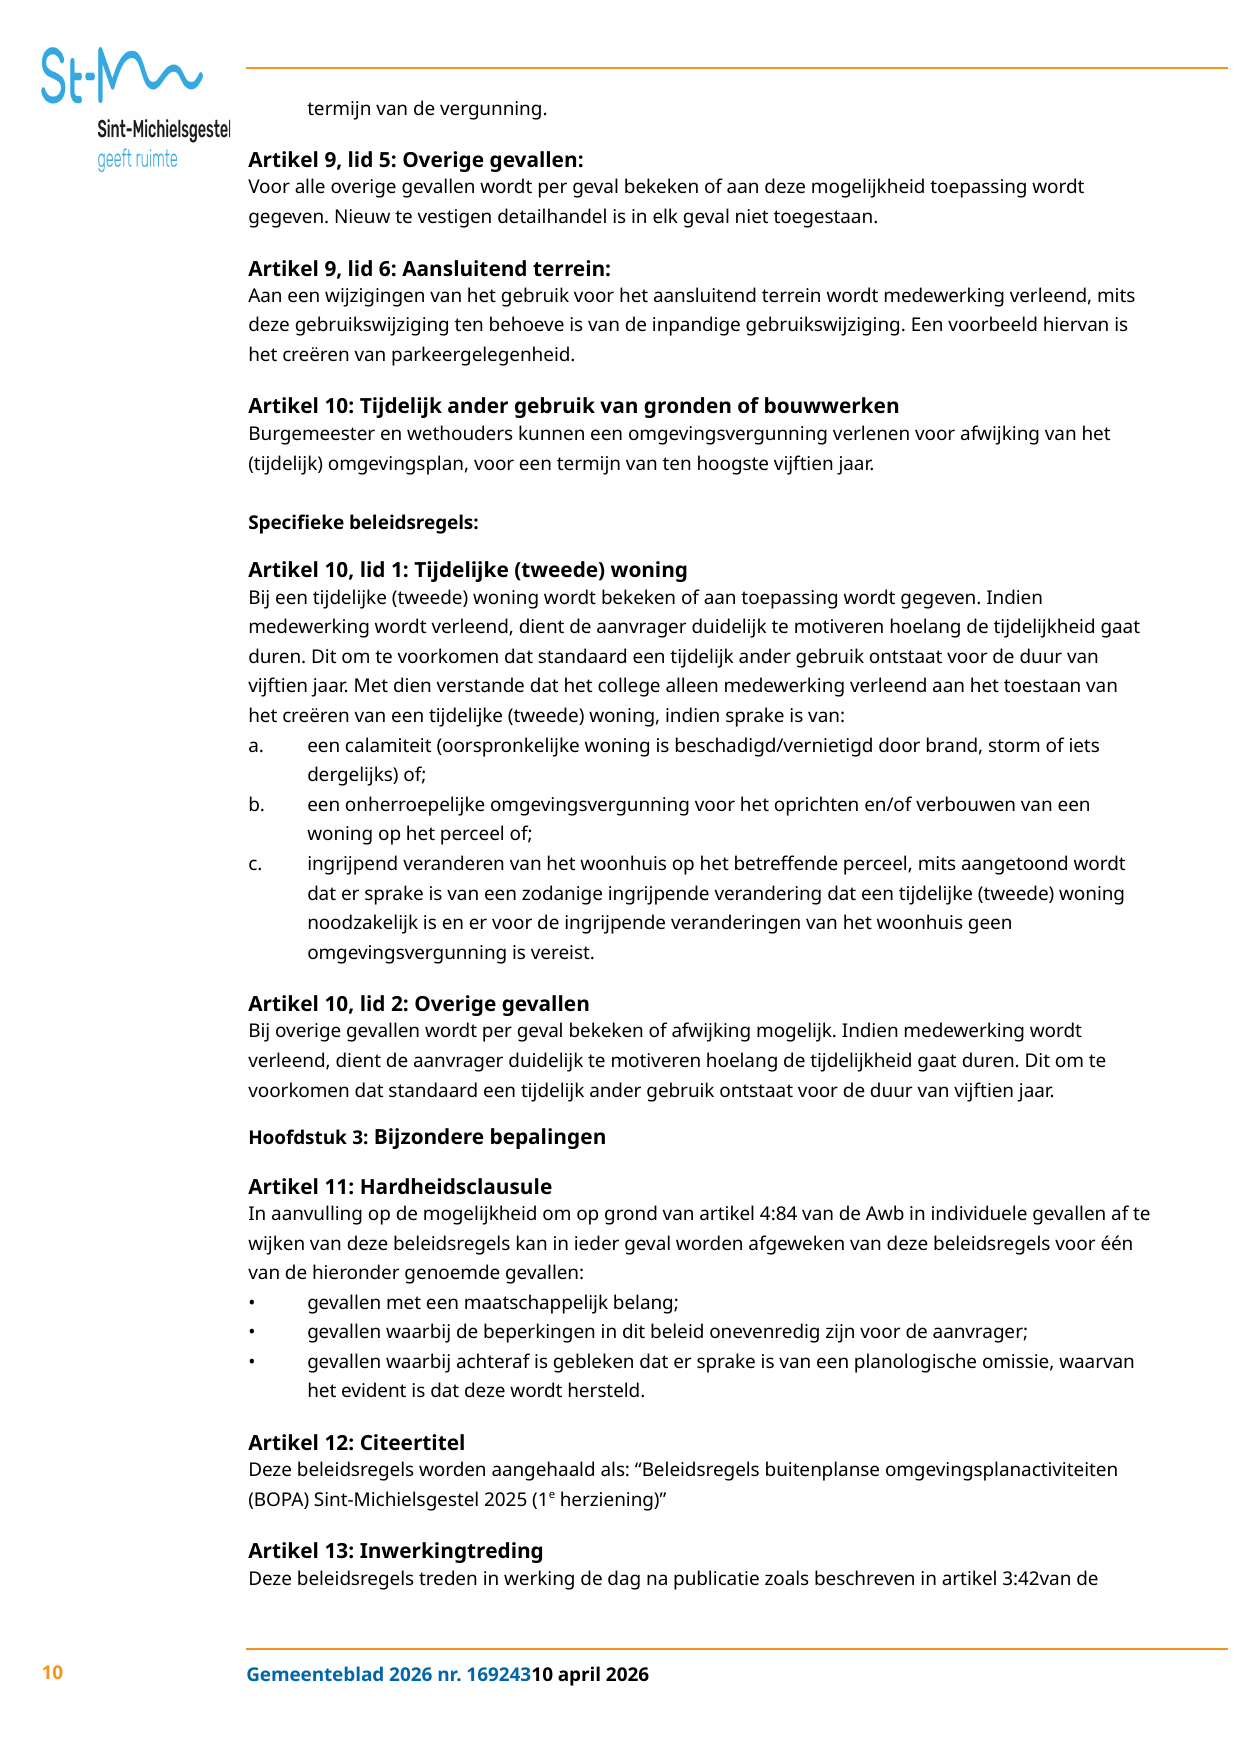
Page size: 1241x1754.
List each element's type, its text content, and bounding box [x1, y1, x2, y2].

text Artikel 10: Tijdelijk ander gebruik van gronden of bouwwerken [248, 392, 1152, 420]
list een onherroepelijke omgevingsvergunning voor het oprichten en/of verbouwen van een woning op het perceel of; [248, 791, 1152, 846]
list gevallen waarbij achteraf is gebleken dat er sprake is van een planologische omissie, waarvan het evident is dat deze wordt hersteld. [248, 1348, 1152, 1403]
text Specifieke beleidsregels: [248, 509, 1152, 534]
text Burgemeester en wethouders kunnen een omgevingsvergunning verlenen voor afwijking van het (tijdelijk) omgevingsplan, voor een termijn van ten hoogste vijftien jaar. [248, 420, 1152, 475]
text Artikel 11: Hardheidsclausule [248, 1172, 1152, 1200]
text Aan een wijzigingen van het gebruik voor het aansluitend terrein wordt medewerking verleend, mits deze gebruikswijziging ten behoeve is van de inpandige gebruikswijziging. Een voorbeeld hiervan is het creëren van parkeergelegenheid. [248, 282, 1152, 367]
text Artikel 9, lid 6: Aansluitend terrein: [248, 254, 1152, 282]
text Artikel 10, lid 2: Overige gevallen [248, 989, 1152, 1018]
list gevallen waarbij de beperkingen in dit beleid onevenredig zijn voor de aanvrager; [248, 1318, 1152, 1344]
text Artikel 10, lid 1: Tijdelijke (tweede) woning [248, 555, 1152, 584]
list gevallen met een maatschappelijk belang; [248, 1289, 1152, 1315]
list termijn van de vergunning. [248, 95, 1152, 121]
text Bij overige gevallen wordt per geval bekeken of afwijking mogelijk. Indien medewerking wordt verleend, dient de aanvrager duidelijk te motiveren hoelang de tijdelijkheid gaat duren. Dit om te voorkomen dat standaard een tijdelijk ander gebruik ontstaat voor de duur van vijftien jaar. [248, 1018, 1152, 1103]
text Bij een tijdelijke (tweede) woning wordt bekeken of aan toepassing wordt gegeven. Indien medewerking wordt verleend, dient de aanvrager duidelijk te motiveren hoelang de tijdelijkheid gaat duren. Dit om te voorkomen dat standaard een tijdelijk ander gebruik ontstaat voor de duur van vijftien jaar. Met dien verstande dat het college alleen medewerking verleend aan het toestaan van het creëren van een tijdelijke (tweede) woning, indien sprake is van: [248, 584, 1152, 728]
list ingrijpend veranderen van het woonhuis op het betreffende perceel, mits aangetoond wordt dat er sprake is van een zodanige ingrijpende verandering dat een tijdelijke (tweede) woning noodzakelijk is en er voor de ingrijpende veranderingen van het woonhuis geen omgevingsvergunning is vereist. [248, 850, 1152, 964]
text Voor alle overige gevallen wordt per geval bekeken of aan deze mogelijkheid toepassing wordt gegeven. Nieuw te vestigen detailhandel is in elk geval niet toegestaan. [248, 174, 1152, 229]
text Hoofdstuk 3: Bijzondere bepalingen [248, 1122, 1152, 1151]
picture [41, 47, 231, 172]
text In aanvulling op de mogelijkheid om op grond van artikel 4:84 van de Awb in individuele gevallen af te wijken van deze beleidsregels kan in ieder geval worden afgeweken van deze beleidsregels voor één van de hieronder genoemde gevallen: [248, 1200, 1152, 1285]
text Deze beleidsregels treden in werking de dag na publicatie zoals beschreven in artikel 3:42van de [248, 1565, 1152, 1591]
text Artikel 9, lid 5: Overige gevallen: [248, 145, 1152, 174]
text Artikel 13: Inwerkingtreding [248, 1537, 1152, 1565]
text Deze beleidsregels worden aangehaald als: “Beleidsregels buitenplanse omgevingsplanactiviteiten (BOPA) Sint-Michielsgestel 2025 (1e herziening)” [248, 1457, 1152, 1512]
text Artikel 12: Citeertitel [248, 1428, 1152, 1457]
list een calamiteit (oorspronkelijke woning is beschadigd/vernietigd door brand, storm of iets dergelijks) of; [248, 732, 1152, 787]
